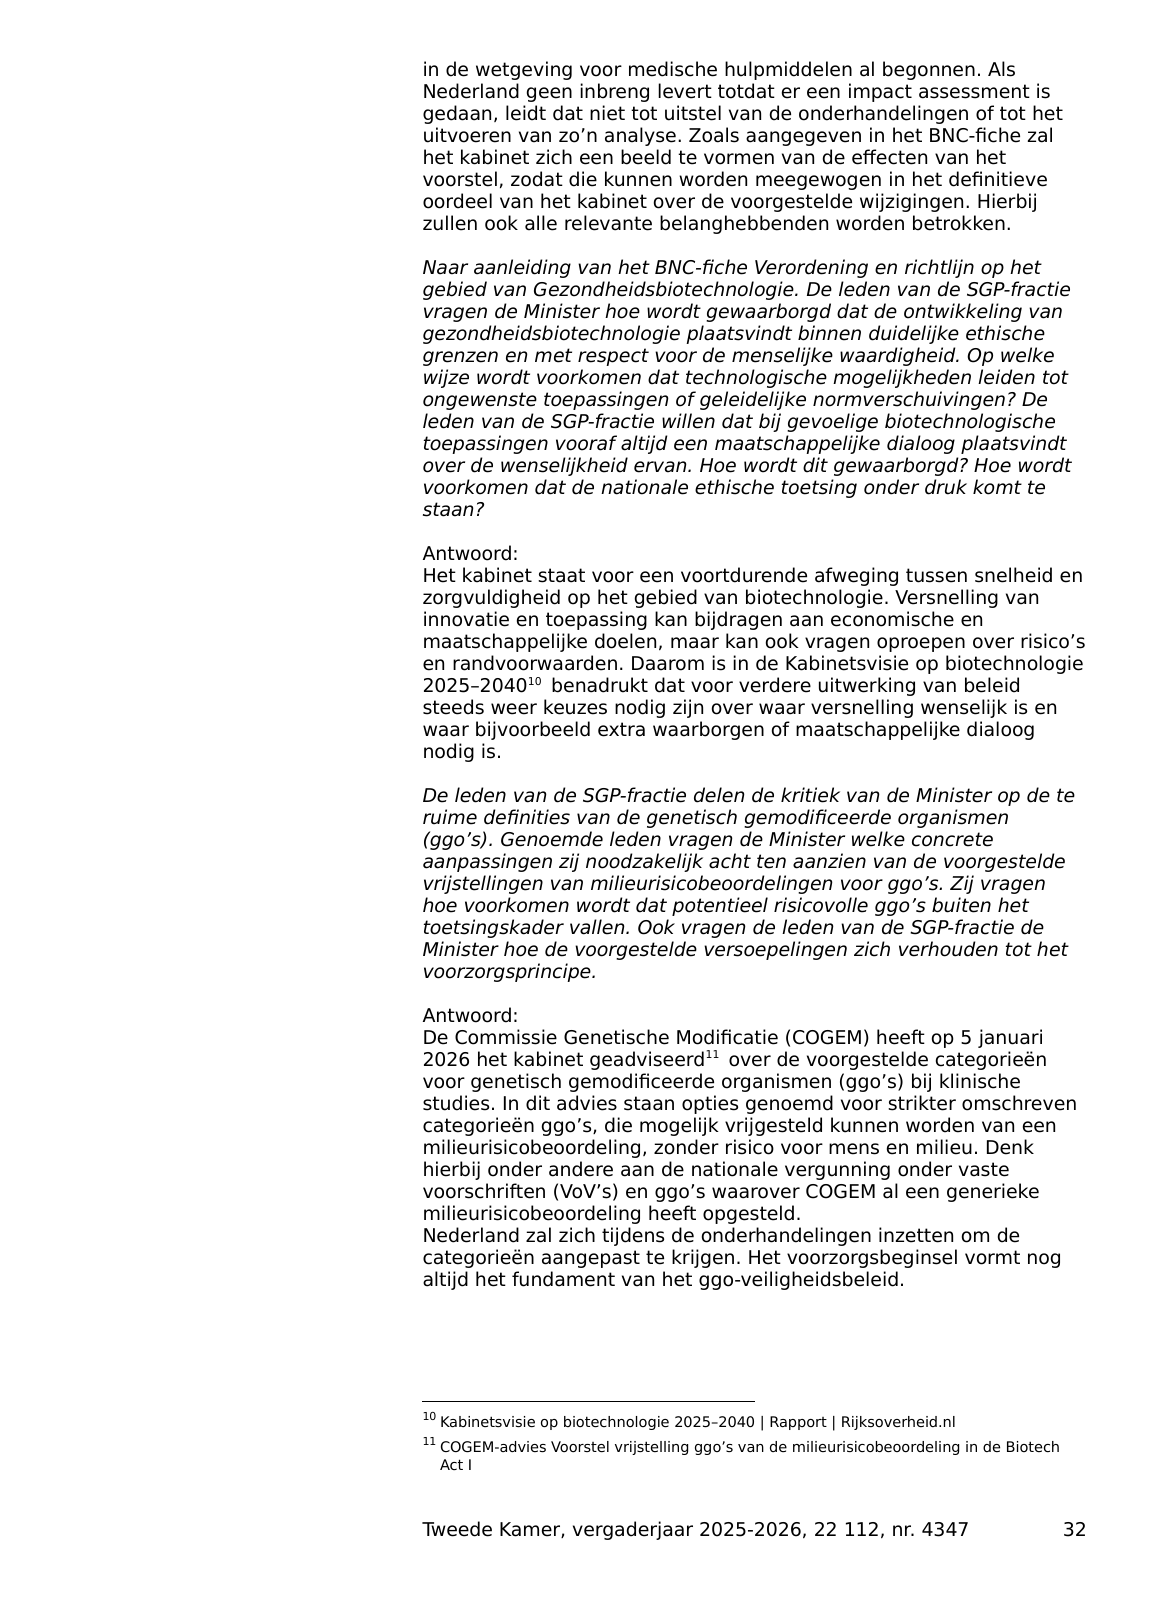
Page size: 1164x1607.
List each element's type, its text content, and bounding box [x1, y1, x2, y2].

text COGEM-advies Voorstel vrijstelling ggo’s van de milieurisicobeoordeling in de Biotech Act I [422, 1435, 1087, 1474]
text De leden van de SGP-fractie delen de kritiek van de Minister op de te ruime definities van de genetisch gemodificeerde organismen (ggo’s). Genoemde leden vragen de Minister welke concrete aanpassingen zij noodzakelijk acht ten aanzien van de voorgestelde vrijstellingen van milieurisicobeoordelingen voor ggo’s. Zij vragen hoe voorkomen wordt dat potentieel risicovolle ggo’s buiten het toetsingskader vallen. Ook vragen de leden van de SGP-fractie de Minister hoe de voorgestelde versoepelingen zich verhouden tot het voorzorgsprincipe. [422, 785, 1087, 983]
text Antwoord: [422, 1005, 1087, 1027]
text Antwoord: [422, 543, 1087, 565]
text in de wetgeving voor medische hulpmiddelen al begonnen. Als Nederland geen inbreng levert totdat er een impact assessment is gedaan, leidt dat niet tot uitstel van de onderhandelingen of tot het uitvoeren van zo’n analyse. Zoals aangegeven in het BNC-fiche zal het kabinet zich een beeld te vormen van de effecten van het voorstel, zodat die kunnen worden meegewogen in het definitieve oordeel van het kabinet over de voorgestelde wijzigingen. Hierbij zullen ook alle relevante belanghebbenden worden betrokken. [422, 59, 1087, 235]
text Naar aanleiding van het BNC-fiche Verordening en richtlijn op het gebied van Gezondheidsbiotechnologie. De leden van de SGP-fractie vragen de Minister hoe wordt gewaarborgd dat de ontwikkeling van gezondheidsbiotechnologie plaatsvindt binnen duidelijke ethische grenzen en met respect voor de menselijke waardigheid. Op welke wijze wordt voorkomen dat technologische mogelijkheden leiden tot ongewenste toepassingen of geleidelijke normverschuivingen? De leden van de SGP-fractie willen dat bij gevoelige biotechnologische toepassingen vooraf altijd een maatschappelijke dialoog plaatsvindt over de wenselijkheid ervan. Hoe wordt dit gewaarborgd? Hoe wordt voorkomen dat de nationale ethische toetsing onder druk komt te staan? [422, 257, 1087, 521]
text De Commissie Genetische Modificatie (COGEM) heeft op 5 januari 2026 het kabinet geadviseerd over de voorgestelde categorieën voor genetisch gemodificeerde organismen (ggo’s) bij klinische studies. In dit advies staan opties genoemd voor strikter omschreven categorieën ggo’s, die mogelijk vrijgesteld kunnen worden van een milieurisicobeoordeling, zonder risico voor mens en milieu. Denk hierbij onder andere aan de nationale vergunning onder vaste voorschriften (VoV’s) en ggo’s waarover COGEM al een generieke milieurisicobeoordeling heeft opgesteld. [422, 1027, 1087, 1225]
text Nederland zal zich tijdens de onderhandelingen inzetten om de categorieën aangepast te krijgen. Het voorzorgsbeginsel vormt nog altijd het fundament van het ggo-veiligheidsbeleid. [422, 1225, 1087, 1291]
text Kabinetsvisie op biotechnologie 2025–2040 | Rapport | Rijksoverheid.nl [422, 1410, 1087, 1432]
text Het kabinet staat voor een voortdurende afweging tussen snelheid en zorgvuldigheid op het gebied van biotechnologie. Versnelling van innovatie en toepassing kan bijdragen aan economische en maatschappelijke doelen, maar kan ook vragen oproepen over risico’s en randvoorwaarden. Daarom is in de Kabinetsvisie op biotechnologie 2025–2040 benadrukt dat voor verdere uitwerking van beleid steeds weer keuzes nodig zijn over waar versnelling wenselijk is en waar bijvoorbeeld extra waarborgen of maatschappelijke dialoog nodig is. [422, 565, 1087, 763]
